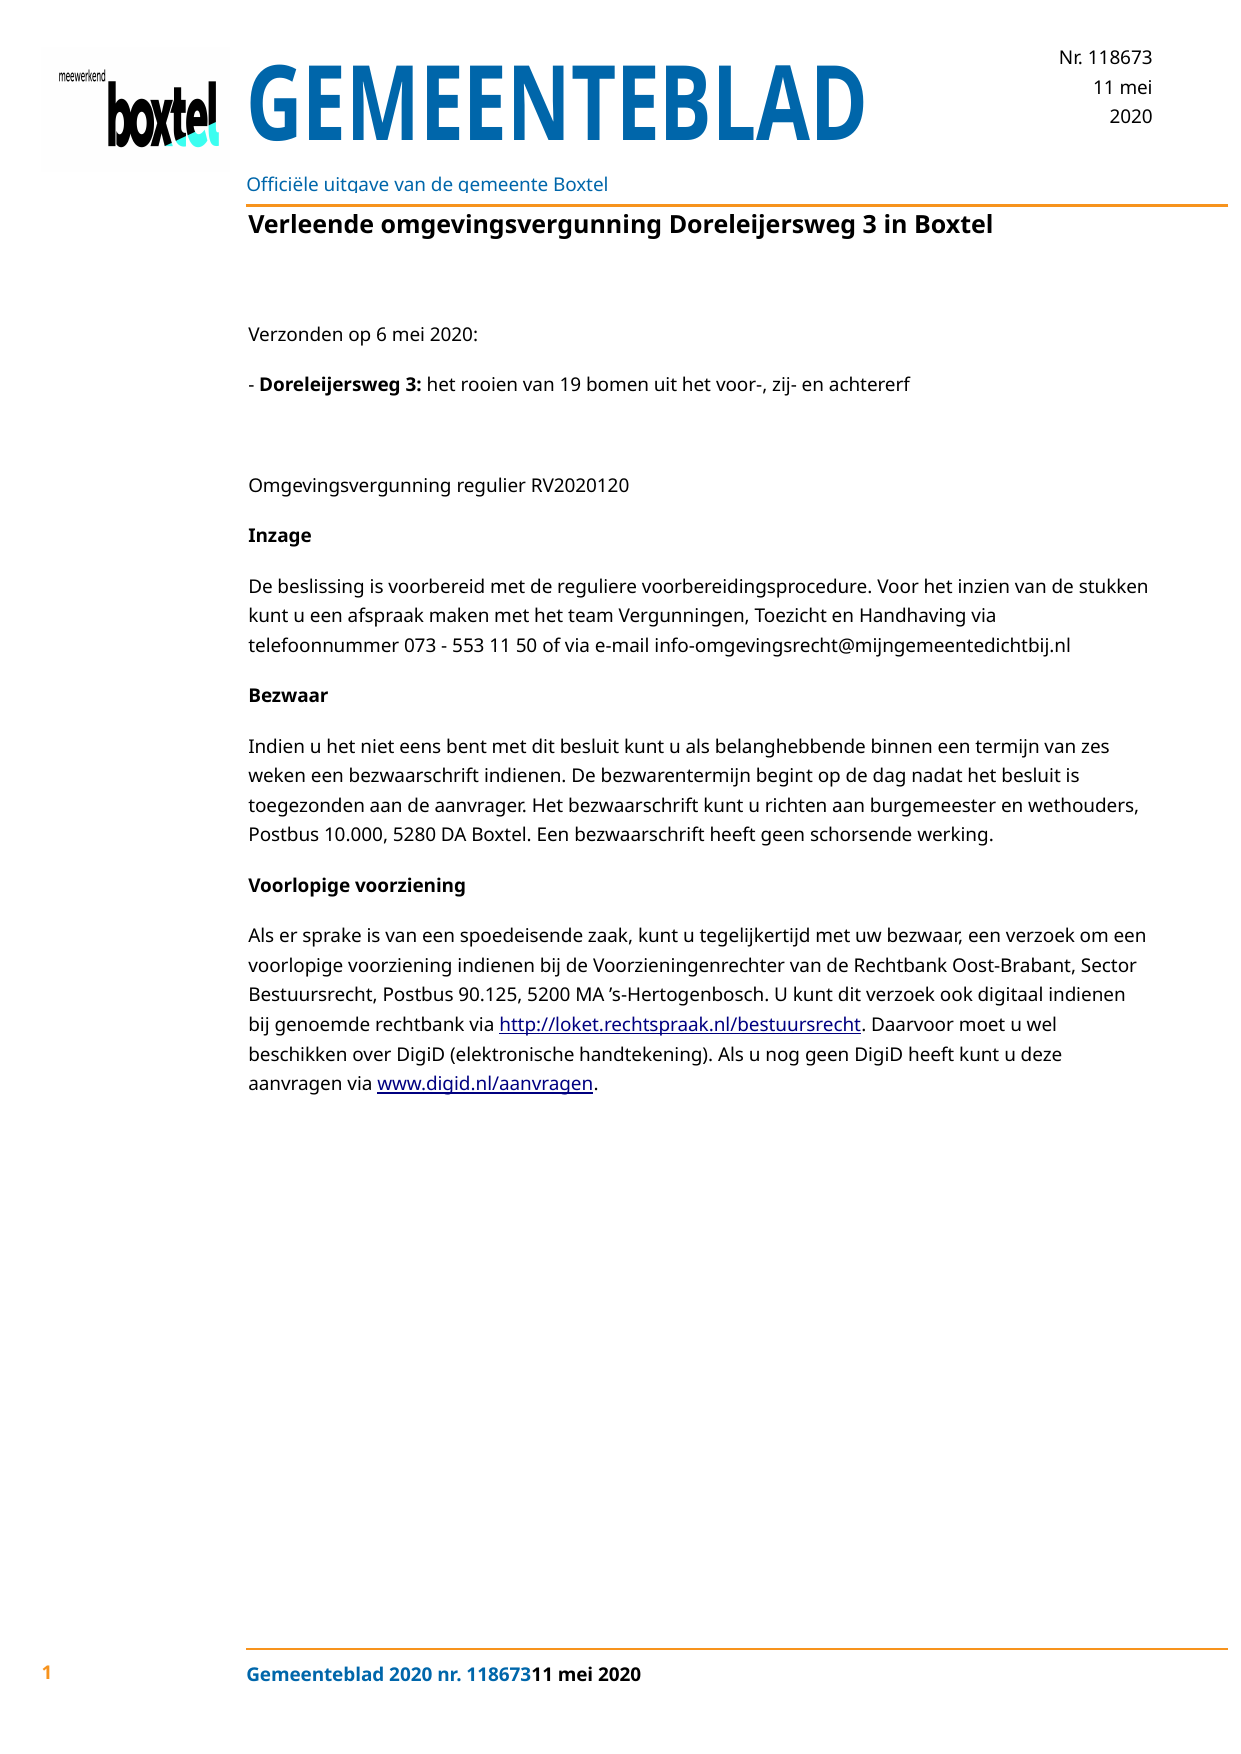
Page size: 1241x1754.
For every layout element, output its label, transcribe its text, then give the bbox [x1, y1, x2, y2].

text De beslissing is voorbereid met de reguliere voorbereidingsprocedure. Voor het inzien van de stukken kunt u een afspraak maken met het team Vergunningen, Toezicht en Handhaving via telefoonnummer 073 - 553 11 50 of via e-mail info-omgevingsrecht@mijngemeentedichtbij.nl [248, 573, 1152, 658]
text Verleende omgevingsvergunning Doreleijersweg 3 in Boxtel [248, 207, 1152, 241]
text Indien u het niet eens bent met dit besluit kunt u als belanghebbende binnen een termijn van zes weken een bezwaarschrift indienen. De bezwarentermijn begint op de dag nadat het besluit is toegezonden aan de aanvrager. Het bezwaarschrift kunt u richten aan burgemeester en wethouders, Postbus 10.000, 5280 DA Boxtel. Een bezwaarschrift heeft geen schorsende werking. [248, 733, 1152, 847]
text Als er sprake is van een spoedeisende zaak, kunt u tegelijkertijd met uw bezwaar, een verzoek om een voorlopige voorziening indienen bij de Voorzieningenrechter van de Rechtbank Oost-Brabant, Sector Bestuursrecht, Postbus 90.125, 5200 MA ’s-Hertogenbosch. U kunt dit verzoek ook digitaal indienen bij genoemde rechtbank via http://loket.rechtspraak.nl/bestuursrecht. Daarvoor moet u wel beschikken over DigiD (elektronische handtekening). Als u nog geen DigiD heeft kunt u deze aanvragen via www.digid.nl/aanvragen. [248, 922, 1152, 1096]
text Verzonden op 6 mei 2020: [248, 321, 1152, 346]
text - Doreleijersweg 3: het rooien van 19 bomen uit het voor-, zij- en achtererf [248, 371, 1152, 397]
text Voorlopige voorziening [248, 872, 1152, 898]
text Omgevingsvergunning regulier RV2020120 [248, 472, 1152, 498]
picture [41, 47, 231, 172]
text Inzage [248, 522, 1152, 548]
text Bezwaar [248, 682, 1152, 708]
